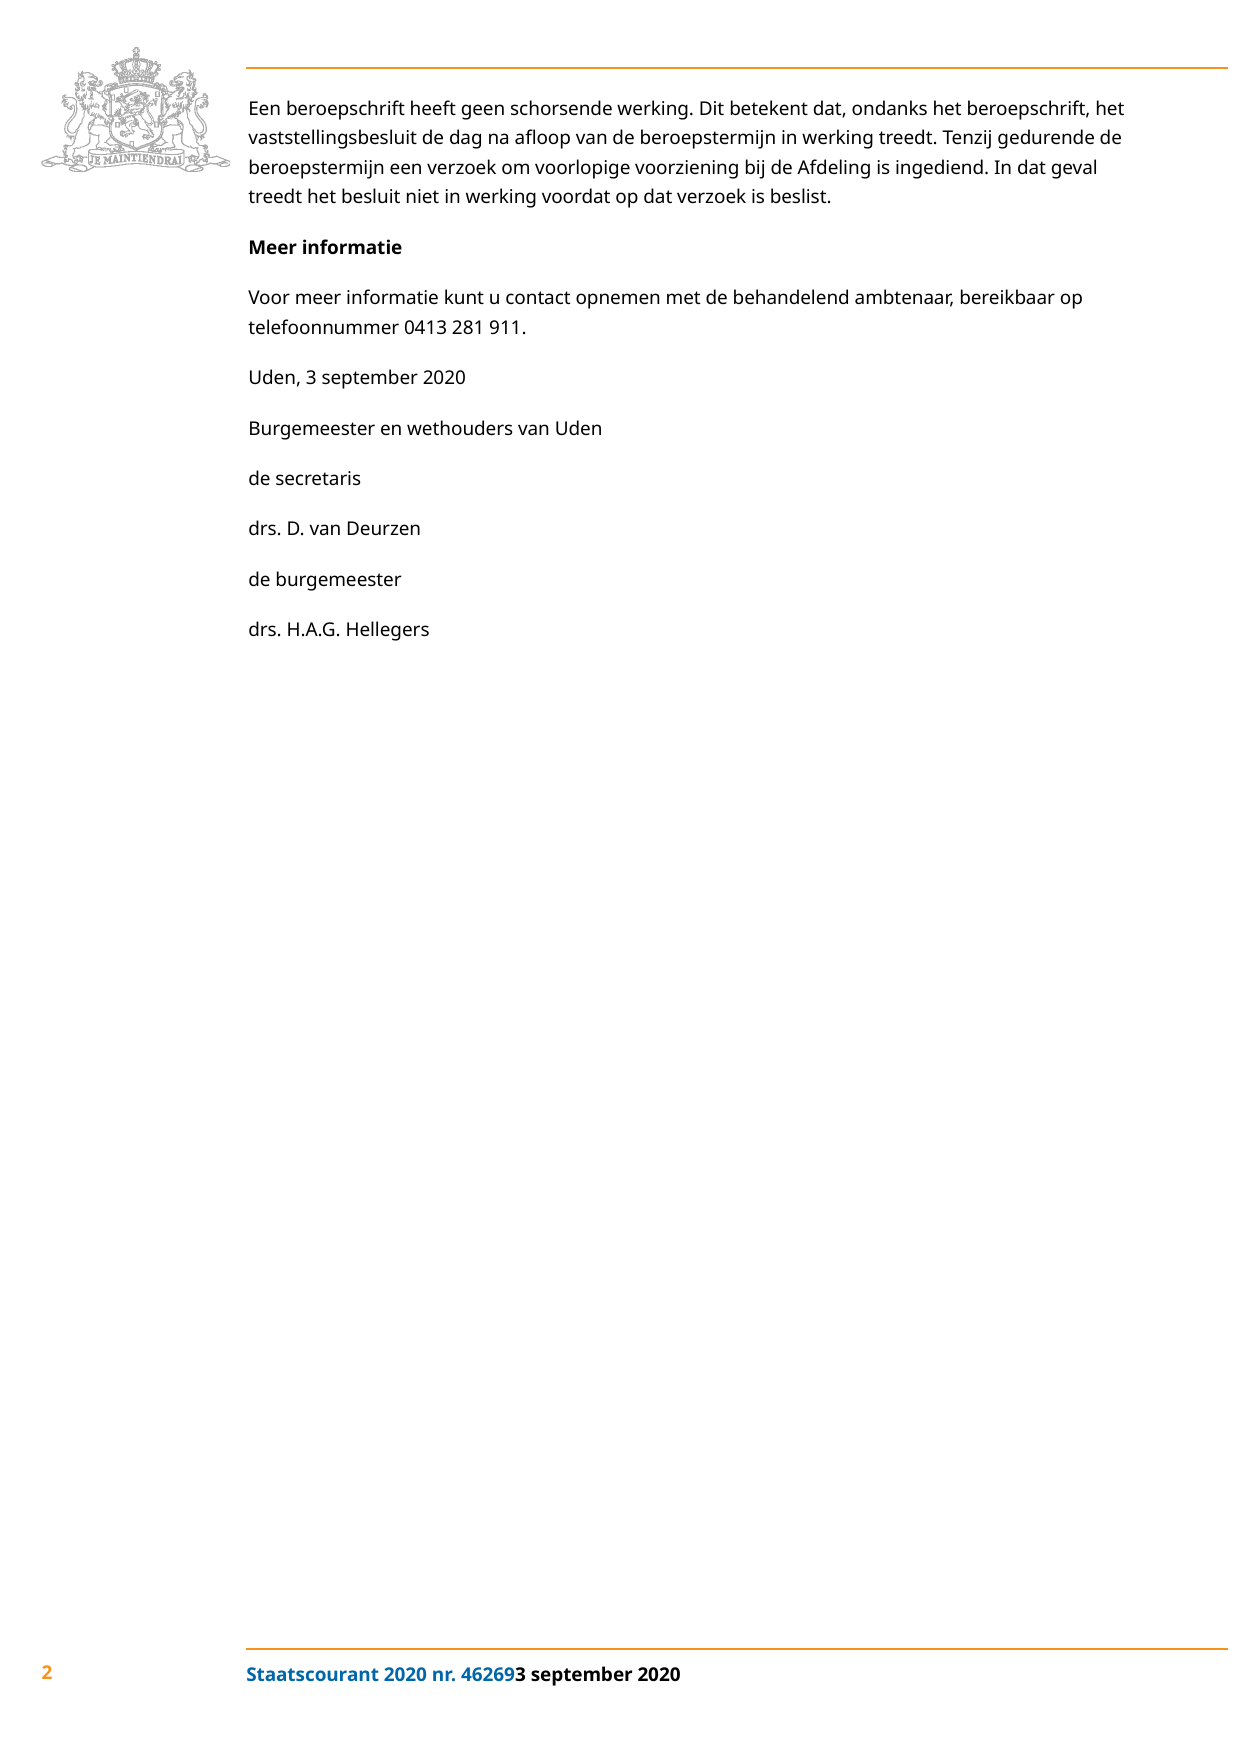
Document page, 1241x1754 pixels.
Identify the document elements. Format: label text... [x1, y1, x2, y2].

text Uden, 3 september 2020 [248, 364, 1152, 390]
text Voor meer informatie kunt u contact opnemen met de behandelend ambtenaar, bereikbaar op telefoonnummer 0413 281 911. [248, 284, 1152, 340]
text Meer informatie [248, 234, 1152, 260]
text de burgemeester [248, 566, 1152, 592]
picture [41, 47, 231, 172]
text Een beroepschrift heeft geen schorsende werking. Dit betekent dat, ondanks het beroepschrift, het vaststellingsbesluit de dag na afloop van de beroepstermijn in werking treedt. Tenzij gedurende de beroepstermijn een verzoek om voorlopige voorziening bij de Afdeling is ingediend. In dat geval treedt het besluit niet in werking voordat op dat verzoek is beslist. [248, 95, 1152, 209]
text de secretaris [248, 465, 1152, 491]
text Burgemeester en wethouders van Uden [248, 415, 1152, 441]
text drs. D. van Deurzen [248, 516, 1152, 541]
text drs. H.A.G. Hellegers [248, 616, 1152, 642]
